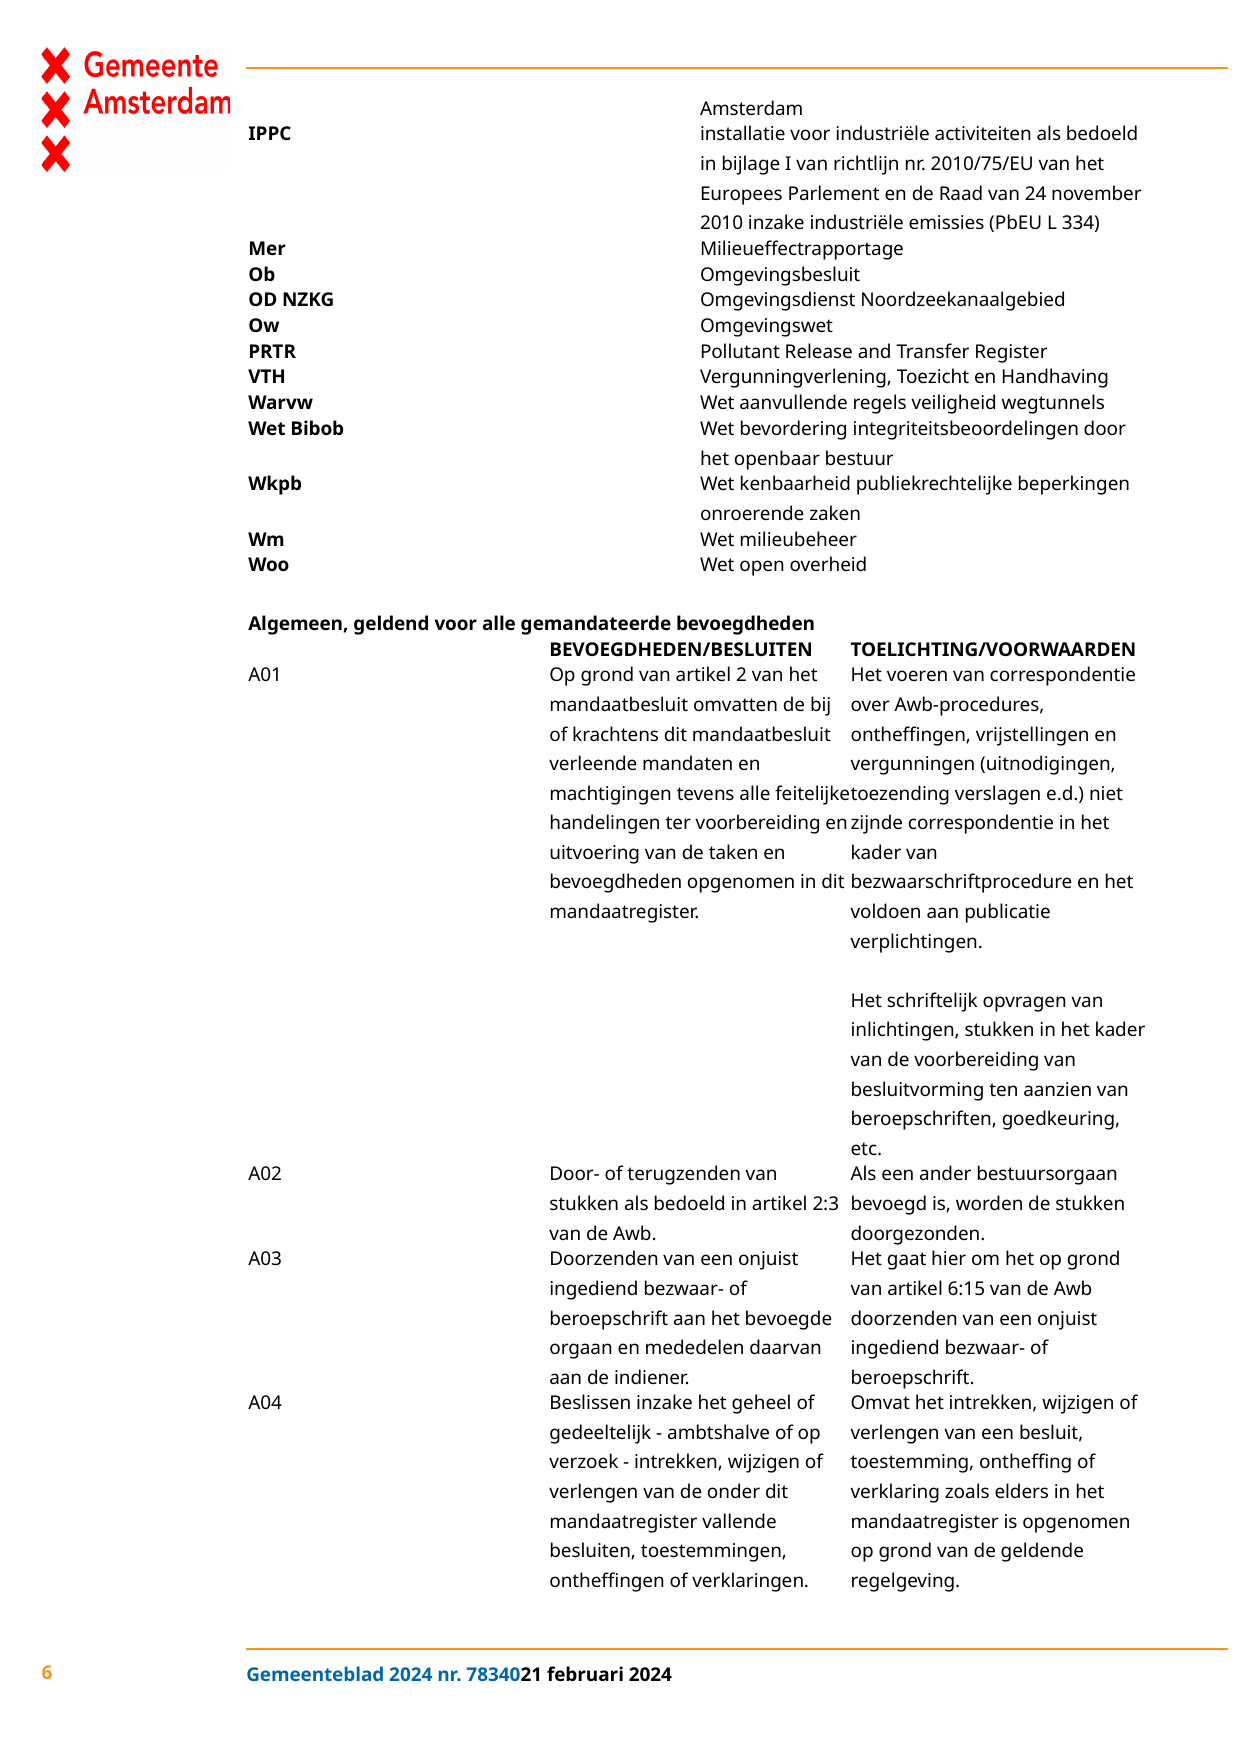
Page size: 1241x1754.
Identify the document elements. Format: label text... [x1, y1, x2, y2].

table_cell Wet Bibob [248, 415, 700, 470]
table_cell Woo [248, 551, 700, 577]
table_cell [248, 95, 700, 121]
table_cell Het gaat hier om het op grond van artikel 6:15 van de Awb doorzenden van een onjuist ingediend bezwaar- of beroepschrift. [850, 1246, 1152, 1389]
table_cell VTH [248, 364, 700, 389]
table_cell A04 [248, 1390, 549, 1593]
table_cell Wet open overheid [700, 551, 1152, 577]
table_cell Vergunningverlening, Toezicht en Handhaving [700, 364, 1152, 389]
table_cell Op grond van artikel 2 van het mandaatbesluit omvatten de bij of krachtens dit mandaatbesluit verleende mandaten en machtigingen tevens alle feitelijke handelingen ter voorbereiding en uitvoering van de taken en bevoegdheden opgenomen in dit mandaatregister. [549, 662, 850, 1161]
table_cell Mer [248, 235, 700, 261]
table_cell A01 [248, 662, 549, 1161]
table_cell A03 [248, 1246, 549, 1389]
table_cell IPPC [248, 121, 700, 235]
table_cell PRTR [248, 338, 700, 364]
table_cell installatie voor industriële activiteiten als bedoeld in bijlage I van richtlijn nr. 2010/75/EU van het Europees Parlement en de Raad van 24 november 2010 inzake industriële emissies (PbEU L 334) [700, 121, 1152, 235]
table_cell Milieueffectrapportage [700, 235, 1152, 261]
table_cell Wet kenbaarheid publiekrechtelijke beperkingen onroerende zaken [700, 470, 1152, 526]
table_cell Wet aanvullende regels veiligheid wegtunnels [700, 389, 1152, 415]
table_header Algemeen, geldend voor alle gemandateerde bevoegdheden [248, 610, 1152, 636]
table_cell Door- of terugzenden van stukken als bedoeld in artikel 2:3 van de Awb. [549, 1161, 850, 1246]
table_cell Omgevingswet [700, 312, 1152, 338]
table_cell Wkpb [248, 470, 700, 526]
table_cell Ob [248, 261, 700, 286]
table_cell Wm [248, 526, 700, 551]
table_cell Omvat het intrekken, wijzigen of verlengen van een besluit, toestemming, ontheffing of verklaring zoals elders in het mandaatregister is opgenomen op grond van de geldende regelgeving. [850, 1390, 1152, 1593]
table_cell Amsterdam [700, 95, 1152, 121]
table_cell Ow [248, 312, 700, 338]
table_cell Het voeren van correspondentie over Awb-procedures, ontheffingen, vrijstellingen en vergunningen (uitnodigingen, toezending verslagen e.d.) niet zijnde correspondentie in het kader van bezwaarschriftprocedure en het voldoen aan publicatie verplichtingen. Het schriftelijk opvragen van inlichtingen, stukken in het kader van de voorbereiding van besluitvorming ten aanzien van beroepschriften, goedkeuring, etc. [850, 662, 1152, 1161]
table_cell Pollutant Release and Transfer Register [700, 338, 1152, 364]
table_cell Wet bevordering integriteitsbeoordelingen door het openbaar bestuur [700, 415, 1152, 470]
table_cell Als een ander bestuursorgaan bevoegd is, worden de stukken doorgezonden. [850, 1161, 1152, 1246]
table_cell Beslissen inzake het geheel of gedeeltelijk - ambtshalve of op verzoek - intrekken, wijzigen of verlengen van de onder dit mandaatregister vallende besluiten, toestemmingen, ontheffingen of verklaringen. [549, 1390, 850, 1593]
table_cell OD NZKG [248, 286, 700, 312]
table_cell A02 [248, 1161, 549, 1246]
table_cell BEVOEGDHEDEN/BESLUITEN [549, 636, 850, 662]
picture [41, 47, 231, 172]
table_cell Warvw [248, 389, 700, 415]
table_cell Omgevingsdienst Noordzeekanaalgebied [700, 286, 1152, 312]
table_cell Wet milieubeheer [700, 526, 1152, 551]
table_cell Omgevingsbesluit [700, 261, 1152, 286]
table_cell [248, 636, 549, 662]
table_cell TOELICHTING/VOORWAARDEN [850, 636, 1152, 662]
table_cell Doorzenden van een onjuist ingediend bezwaar- of beroepschrift aan het bevoegde orgaan en mededelen daarvan aan de indiener. [549, 1246, 850, 1389]
